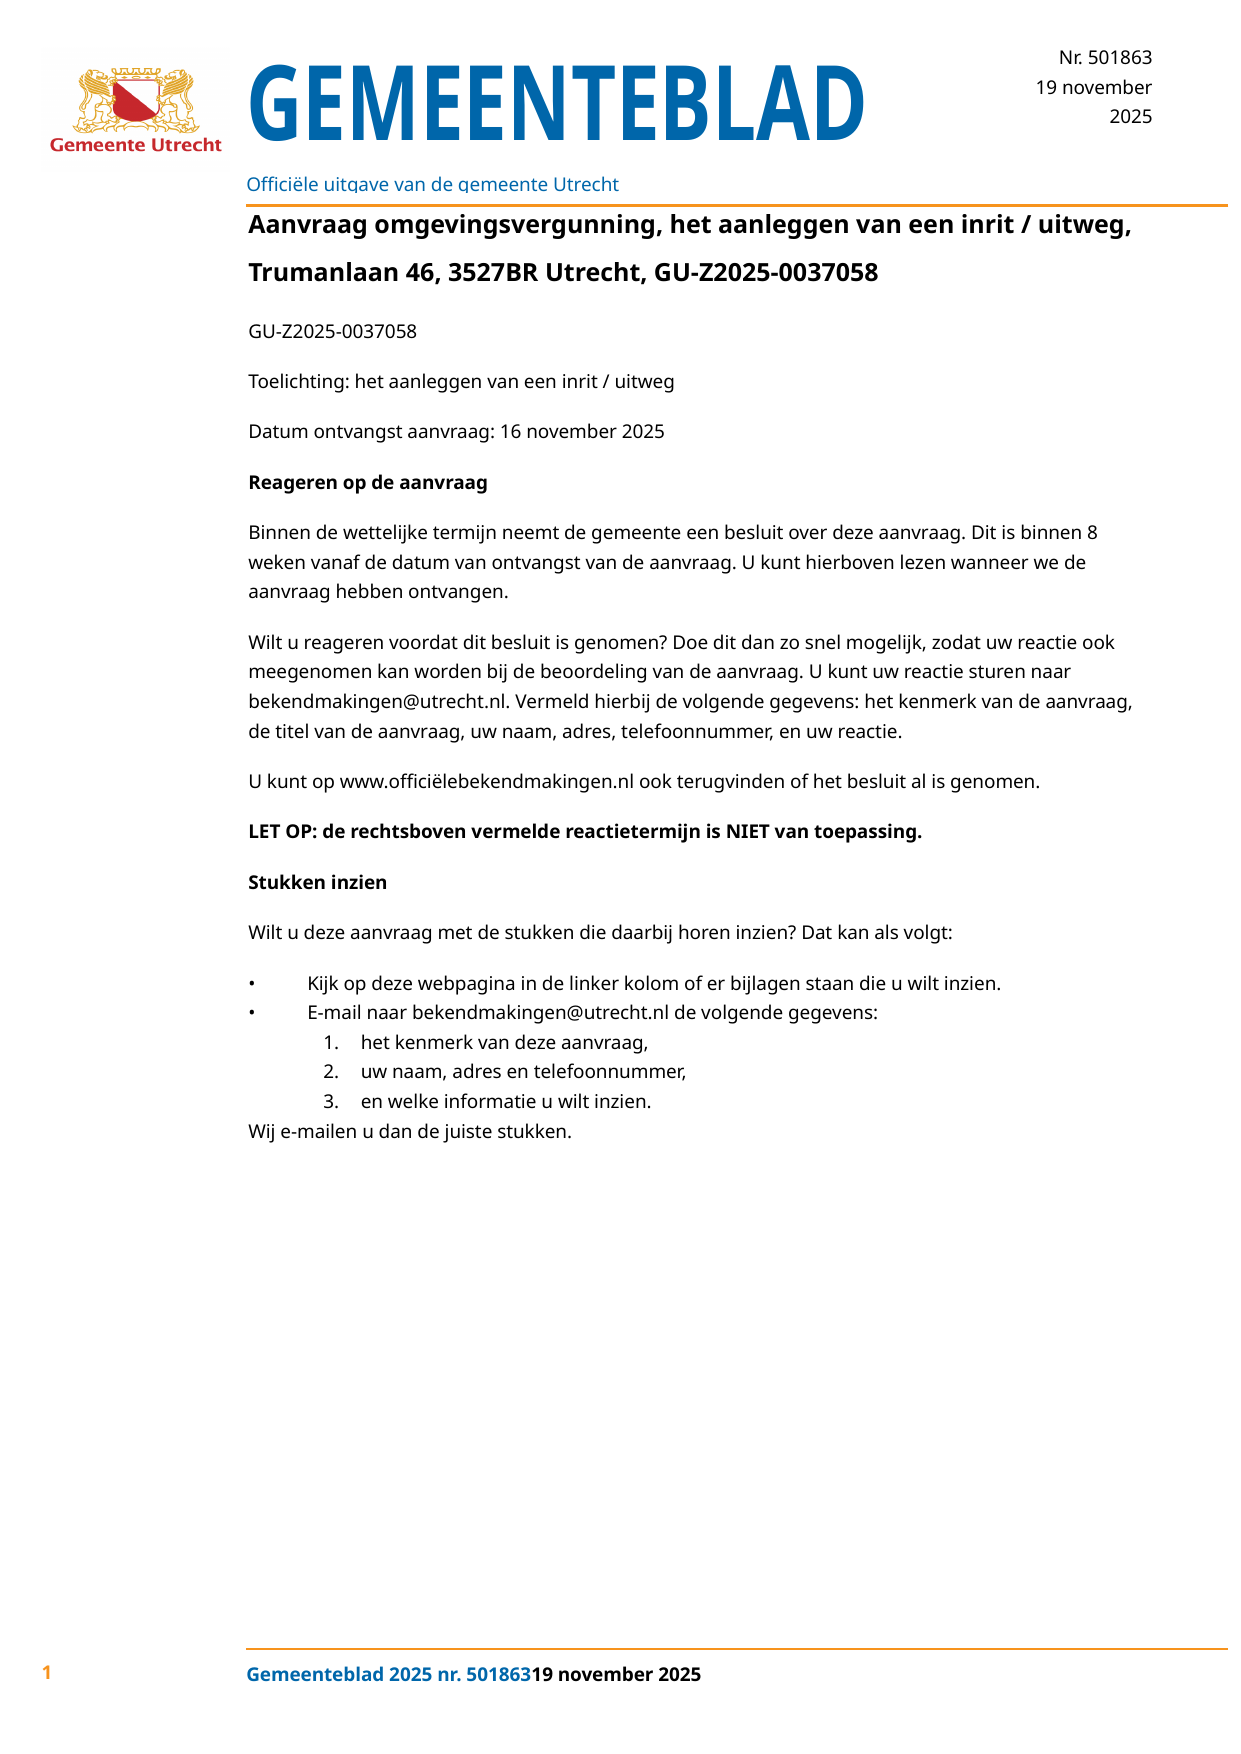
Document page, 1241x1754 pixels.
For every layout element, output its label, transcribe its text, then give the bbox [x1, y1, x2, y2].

list en welke informatie u wilt inzien. [323, 1088, 1152, 1114]
picture [41, 47, 231, 172]
text Datum ontvangst aanvraag: 16 november 2025 [248, 419, 1152, 444]
text GU-Z2025-0037058 [248, 318, 1152, 344]
text LET OP: de rechtsboven vermelde reactietermijn is NIET van toepassing. [248, 819, 1152, 844]
text Wilt u deze aanvraag met de stukken die daarbij horen inzien? Dat kan als volgt: [248, 919, 1152, 945]
list E-mail naar bekendmakingen@utrecht.nl de volgende gegevens: [248, 999, 1152, 1025]
text U kunt op www.officiëlebekendmakingen.nl ook terugvinden of het besluit al is genomen. [248, 768, 1152, 794]
list uw naam, adres en telefoonnummer, [323, 1059, 1152, 1084]
text Binnen de wettelijke termijn neemt de gemeente een besluit over deze aanvraag. Dit is binnen 8 weken vanaf de datum van ontvangst van de aanvraag. U kunt hierboven lezen wanneer we de aanvraag hebben ontvangen. [248, 519, 1152, 604]
text Wilt u reageren voordat dit besluit is genomen? Doe dit dan zo snel mogelijk, zodat uw reactie ook meegenomen kan worden bij de beoordeling van de aanvraag. U kunt uw reactie sturen naar bekendmakingen@utrecht.nl. Vermeld hierbij de volgende gegevens: het kenmerk van de aanvraag, de titel van de aanvraag, uw naam, adres, telefoonnummer, en uw reactie. [248, 629, 1152, 744]
text Aanvraag omgevingsvergunning, het aanleggen van een inrit / uitweg, Trumanlaan 46, 3527BR Utrecht, GU-Z2025-0037058 [248, 207, 1152, 288]
text Wij e-mailen u dan de juiste stukken. [248, 1118, 1152, 1144]
text Stukken inzien [248, 869, 1152, 895]
text Toelichting: het aanleggen van een inrit / uitweg [248, 368, 1152, 394]
list Kijk op deze webpagina in de linker kolom of er bijlagen staan die u wilt inzien. [248, 970, 1152, 996]
text Reageren op de aanvraag [248, 469, 1152, 495]
list het kenmerk van deze aanvraag, [323, 1029, 1152, 1055]
